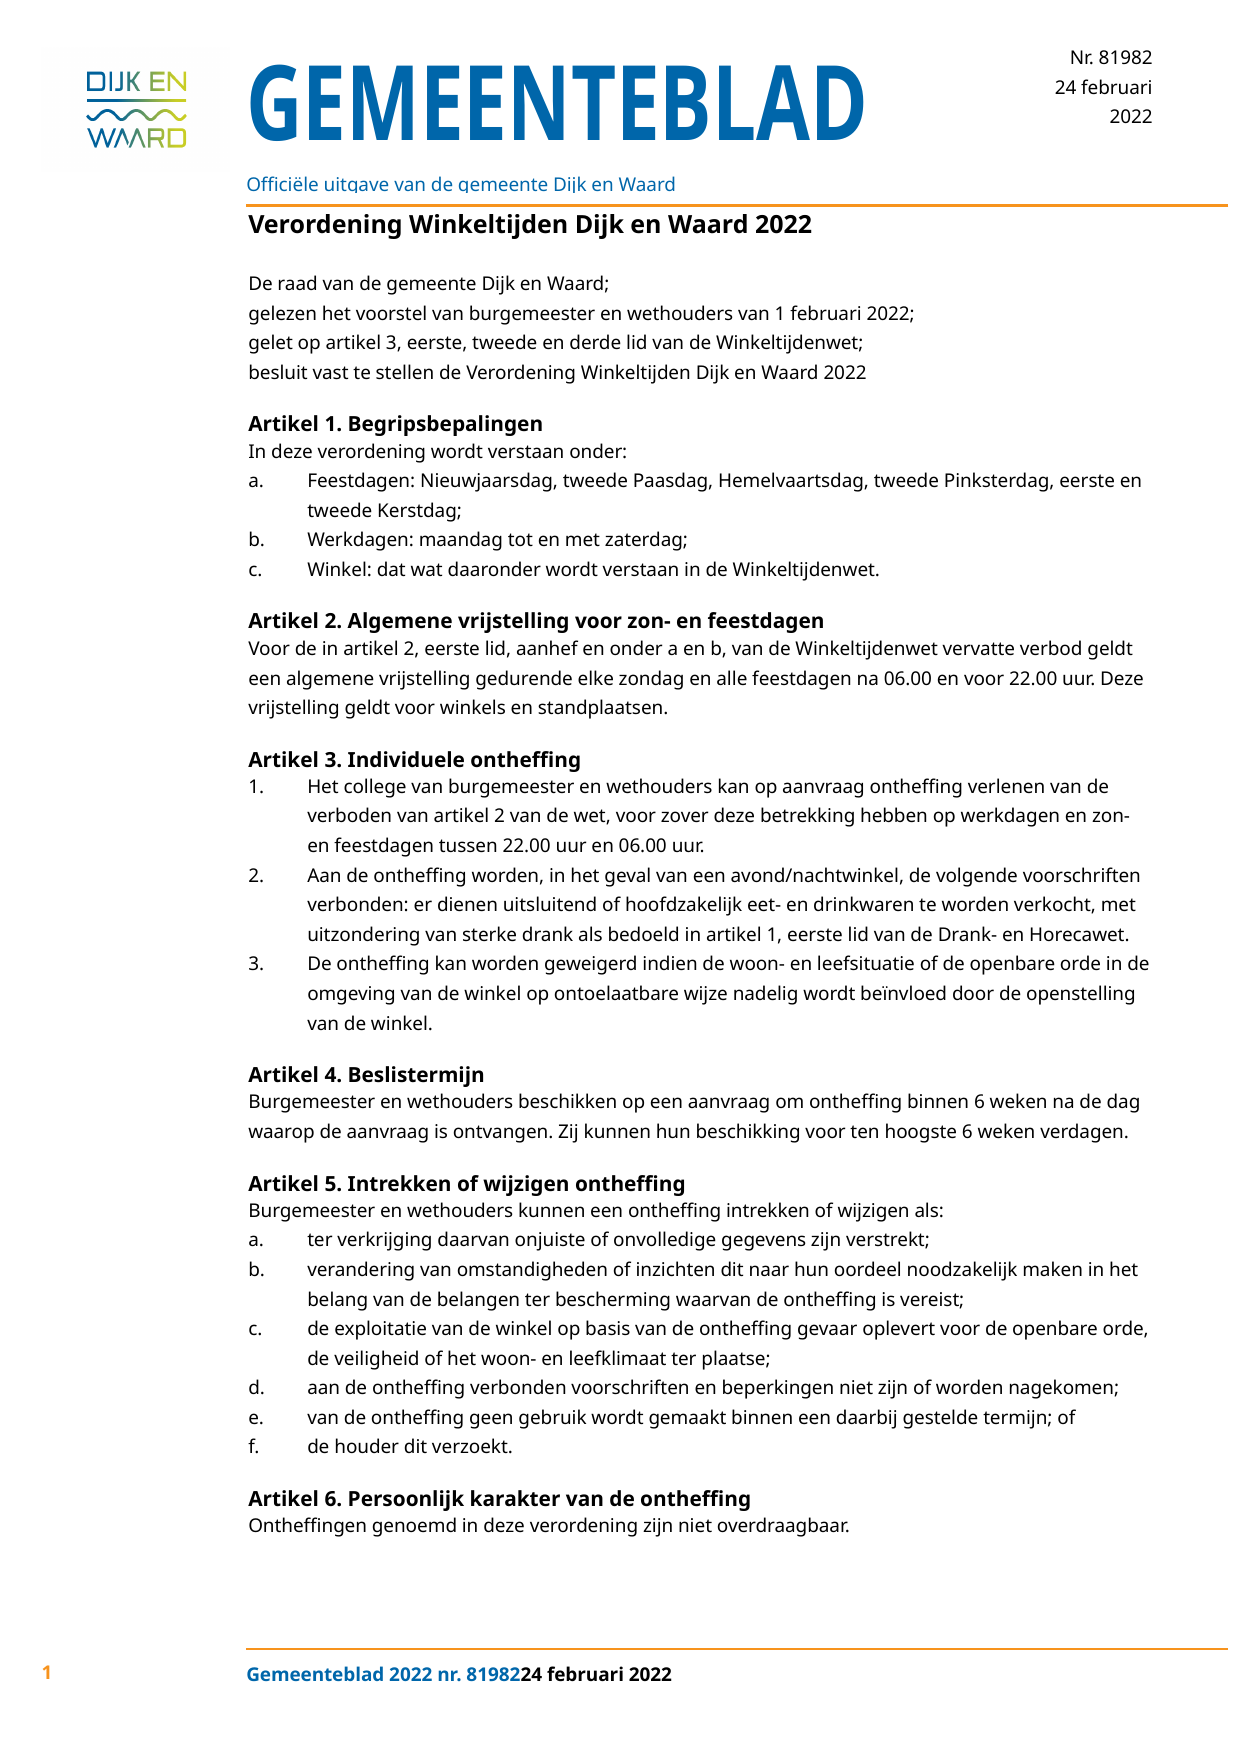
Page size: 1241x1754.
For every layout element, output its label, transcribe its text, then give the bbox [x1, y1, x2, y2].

text gelezen het voorstel van burgemeester en wethouders van 1 februari 2022; [248, 300, 1152, 326]
list aan de ontheffing verbonden voorschriften en beperkingen niet zijn of worden nagekomen; [248, 1374, 1152, 1400]
list Werkdagen: maandag tot en met zaterdag; [248, 527, 1152, 552]
text Ontheffingen genoemd in deze verordening zijn niet overdraagbaar. [248, 1513, 1152, 1538]
text Artikel 3. Individuele ontheffing [248, 745, 1152, 773]
text Burgemeester en wethouders kunnen een ontheffing intrekken of wijzigen als: [248, 1197, 1152, 1223]
list Aan de ontheffing worden, in het geval van een avond/nachtwinkel, de volgende voorschriften verbonden: er dienen uitsluitend of hoofdzakelijk eet- en drinkwaren te worden verkocht, met uitzondering van sterke drank als bedoeld in artikel 1, eerste lid van de Drank- en Horecawet. [248, 862, 1152, 947]
text In deze verordening wordt verstaan onder: [248, 438, 1152, 464]
list Het college van burgemeester en wethouders kan op aanvraag ontheffing verlenen van de verboden van artikel 2 van de wet, voor zover deze betrekking hebben op werkdagen en zon- en feestdagen tussen 22.00 uur en 06.00 uur. [248, 773, 1152, 858]
list de exploitatie van de winkel op basis van de ontheffing gevaar oplevert voor de openbare orde, de veiligheid of het woon- en leefklimaat ter plaatse; [248, 1315, 1152, 1371]
list ter verkrijging daarvan onjuiste of onvolledige gegevens zijn verstrekt; [248, 1227, 1152, 1252]
text Verordening Winkeltijden Dijk en Waard 2022 [248, 207, 1152, 241]
text De raad van de gemeente Dijk en Waard; [248, 270, 1152, 296]
list De ontheffing kan worden geweigerd indien de woon- en leefsituatie of de openbare orde in de omgeving van de winkel op ontoelaatbare wijze nadelig wordt beïnvloed door de openstelling van de winkel. [248, 951, 1152, 1036]
text Voor de in artikel 2, eerste lid, aanhef en onder a en b, van de Winkeltijdenwet vervatte verbod geldt een algemene vrijstelling gedurende elke zondag en alle feestdagen na 06.00 en voor 22.00 uur. Deze vrijstelling geldt voor winkels en standplaatsen. [248, 635, 1152, 720]
list Winkel: dat wat daaronder wordt verstaan in de Winkeltijdenwet. [248, 556, 1152, 582]
list Feestdagen: Nieuwjaarsdag, tweede Paasdag, Hemelvaartsdag, tweede Pinksterdag, eerste en tweede Kerstdag; [248, 467, 1152, 523]
picture [41, 47, 231, 172]
text Artikel 1. Begripsbepalingen [248, 409, 1152, 438]
list van de ontheffing geen gebruik wordt gemaakt binnen een daarbij gestelde termijn; of [248, 1404, 1152, 1430]
text Artikel 5. Intrekken of wijzigen ontheffing [248, 1169, 1152, 1197]
text Burgemeester en wethouders beschikken op een aanvraag om ontheffing binnen 6 weken na de dag waarop de aanvraag is ontvangen. Zij kunnen hun beschikking voor ten hoogste 6 weken verdagen. [248, 1089, 1152, 1144]
text Artikel 2. Algemene vrijstelling voor zon- en feestdagen [248, 607, 1152, 635]
list verandering van omstandigheden of inzichten dit naar hun oordeel noodzakelijk maken in het belang van de belangen ter bescherming waarvan de ontheffing is vereist; [248, 1256, 1152, 1312]
text besluit vast te stellen de Verordening Winkeltijden Dijk en Waard 2022 [248, 359, 1152, 385]
text Artikel 4. Beslistermijn [248, 1060, 1152, 1089]
text Artikel 6. Persoonlijk karakter van de ontheffing [248, 1484, 1152, 1513]
list de houder dit verzoekt. [248, 1434, 1152, 1459]
text gelet op artikel 3, eerste, tweede en derde lid van de Winkeltijdenwet; [248, 329, 1152, 355]
